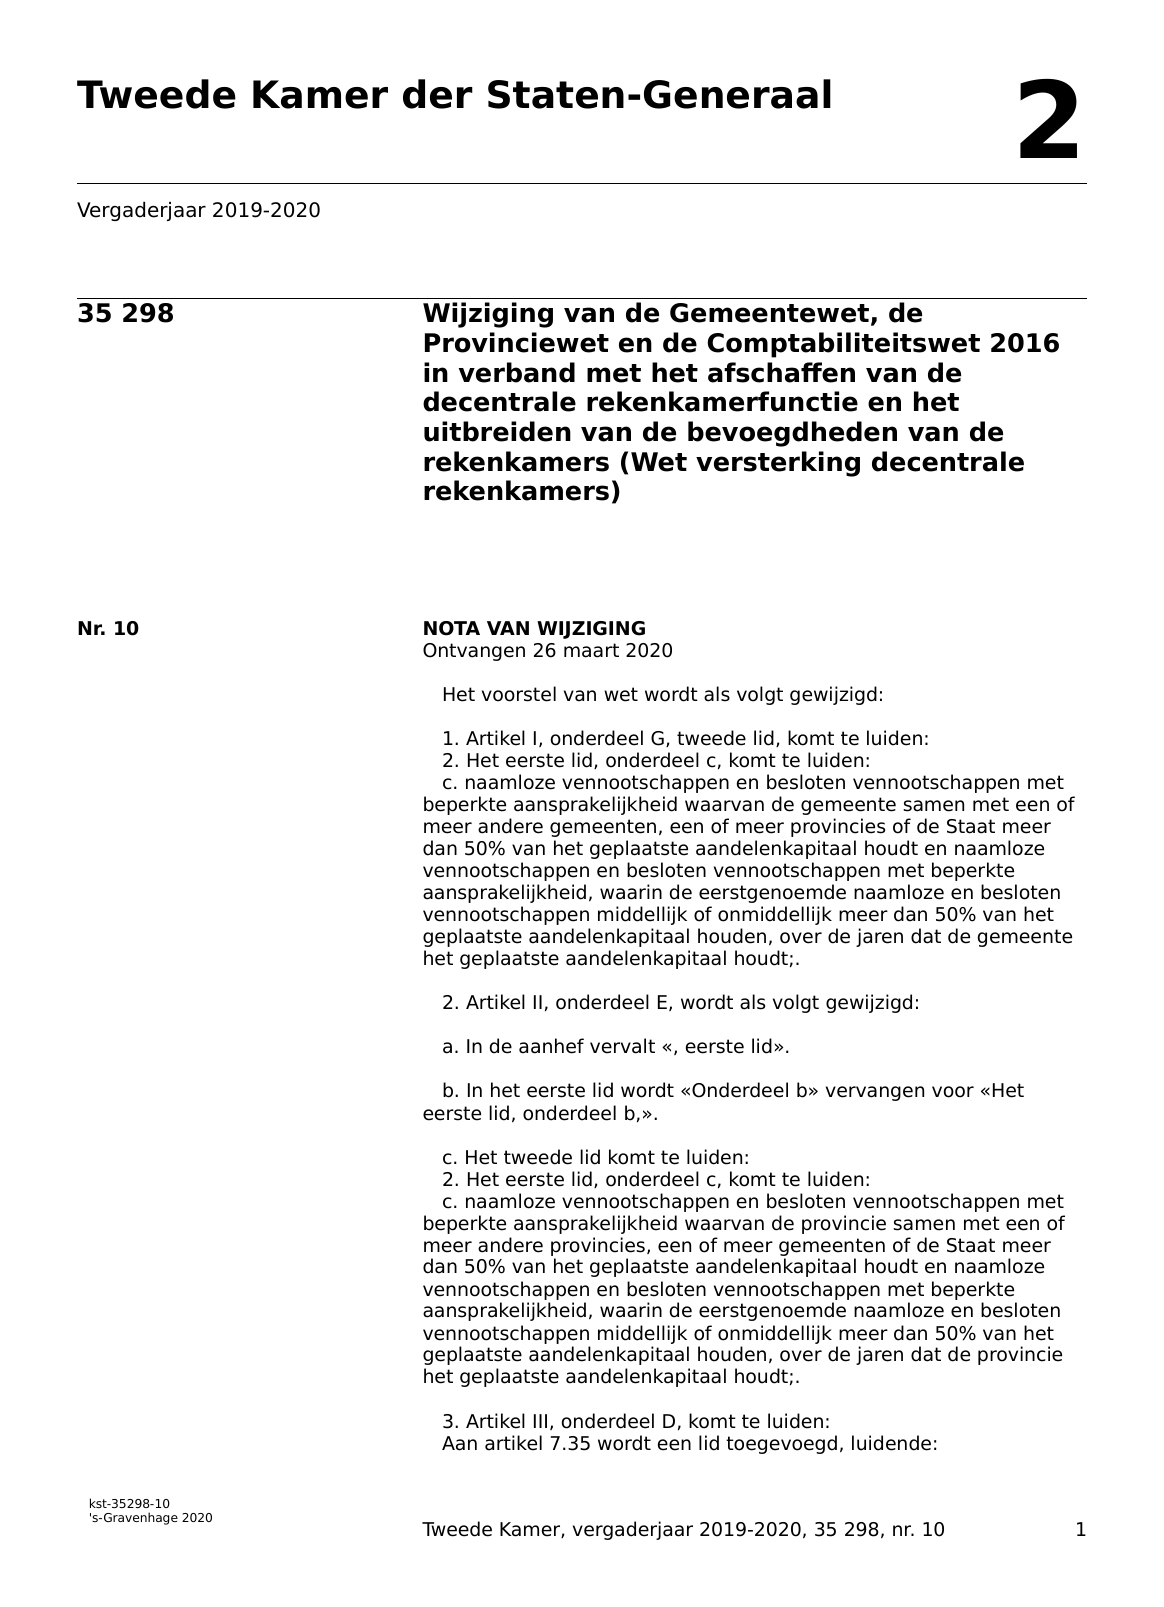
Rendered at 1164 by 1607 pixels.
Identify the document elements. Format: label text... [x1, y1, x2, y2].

text 's-Gravenhage 2020 [88, 1511, 323, 1525]
text 2. Artikel II, onderdeel E, wordt als volgt gewijzigd: [422, 992, 1087, 1014]
text 2. Het eerste lid, onderdeel c, komt te luiden: [422, 1168, 1087, 1191]
text 2. Het eerste lid, onderdeel c, komt te luiden: [422, 750, 1087, 772]
text 3. Artikel III, onderdeel D, komt te luiden: [422, 1411, 1087, 1432]
text Het voorstel van wet wordt als volgt gewijzigd: [422, 684, 1087, 706]
text Aan artikel 7.35 wordt een lid toegevoegd, luidende: [422, 1432, 1087, 1454]
text 1. Artikel I, onderdeel G, tweede lid, komt te luiden: [422, 728, 1087, 750]
text c. Het tweede lid komt te luiden: [422, 1147, 1087, 1168]
subtitle Nr. 10 NOTA VAN WIJZIGING [77, 618, 1087, 640]
table_cell Vergaderjaar 2019-2020 [77, 184, 1087, 298]
text Ontvangen 26 maart 2020 [422, 640, 1087, 662]
table_header 2 [886, 59, 1087, 183]
table_header Tweede Kamer der Staten-Generaal [77, 59, 886, 183]
text c. naamloze vennootschappen en besloten vennootschappen met beperkte aansprakelijkheid waarvan de provincie samen met een of meer andere provincies, een of meer gemeenten of de Staat meer dan 50% van het geplaatste aandelenkapitaal houdt en naamloze vennootschappen en besloten vennootschappen met beperkte aansprakelijkheid, waarin de eerstgenoemde naamloze en besloten vennootschappen middellijk of onmiddellijk meer dan 50% van het geplaatste aandelenkapitaal houden, over de jaren dat de provincie het geplaatste aandelenkapitaal houdt;. [422, 1191, 1087, 1388]
subtitle 35 298 Wijziging van de Gemeentewet, de Provinciewet en de Comptabiliteitswet 2016 in verband met het afschaffen van de decentrale rekenkamerfunctie en het uitbreiden van de bevoegdheden van de rekenkamers (Wet versterking decentrale rekenkamers) [77, 299, 1087, 507]
text a. In de aanhef vervalt «, eerste lid». [422, 1036, 1087, 1058]
text b. In het eerste lid wordt «Onderdeel b» vervangen voor «Het eerste lid, onderdeel b,». [422, 1080, 1087, 1124]
text kst-35298-10 [88, 1497, 323, 1511]
text c. naamloze vennootschappen en besloten vennootschappen met beperkte aansprakelijkheid waarvan de gemeente samen met een of meer andere gemeenten, een of meer provincies of de Staat meer dan 50% van het geplaatste aandelenkapitaal houdt en naamloze vennootschappen en besloten vennootschappen met beperkte aansprakelijkheid, waarin de eerstgenoemde naamloze en besloten vennootschappen middellijk of onmiddellijk meer dan 50% van het geplaatste aandelenkapitaal houden, over de jaren dat de gemeente het geplaatste aandelenkapitaal houdt;. [422, 772, 1087, 970]
